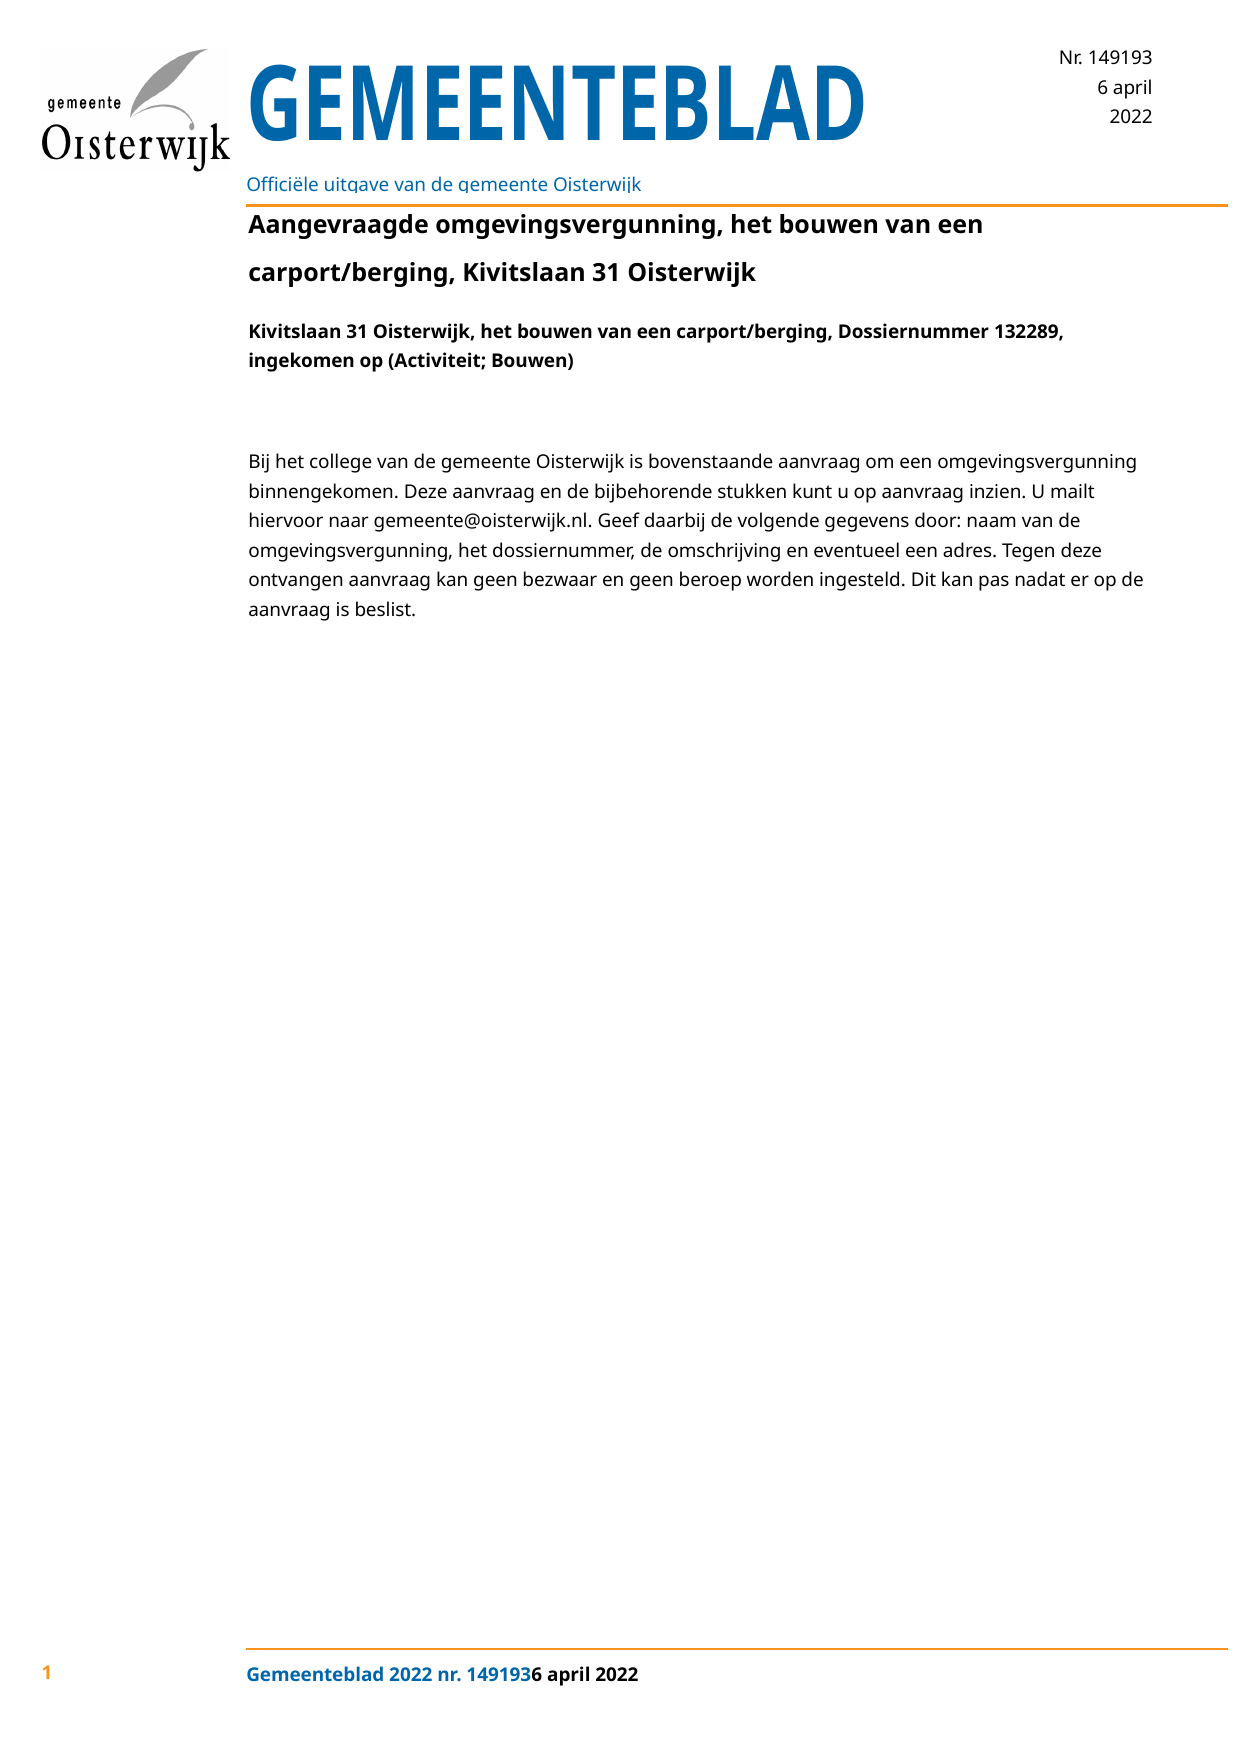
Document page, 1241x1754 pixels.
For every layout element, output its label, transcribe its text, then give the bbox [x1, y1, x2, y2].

text Bij het college van de gemeente Oisterwijk is bovenstaande aanvraag om een omgevingsvergunning binnengekomen. Deze aanvraag en de bijbehorende stukken kunt u op aanvraag inzien. U mailt hiervoor naar gemeente@oisterwijk.nl. Geef daarbij de volgende gegevens door: naam van de omgevingsvergunning, het dossiernummer, de omschrijving en eventueel een adres. Tegen deze ontvangen aanvraag kan geen bezwaar en geen beroep worden ingesteld. Dit kan pas nadat er op de aanvraag is beslist. [248, 448, 1152, 622]
text Aangevraagde omgevingsvergunning, het bouwen van een carport/berging, Kivitslaan 31 Oisterwijk [248, 207, 1152, 288]
picture [41, 47, 231, 172]
text Kivitslaan 31 Oisterwijk, het bouwen van een carport/berging, Dossiernummer 132289, ingekomen op (Activiteit; Bouwen) [248, 318, 1152, 373]
